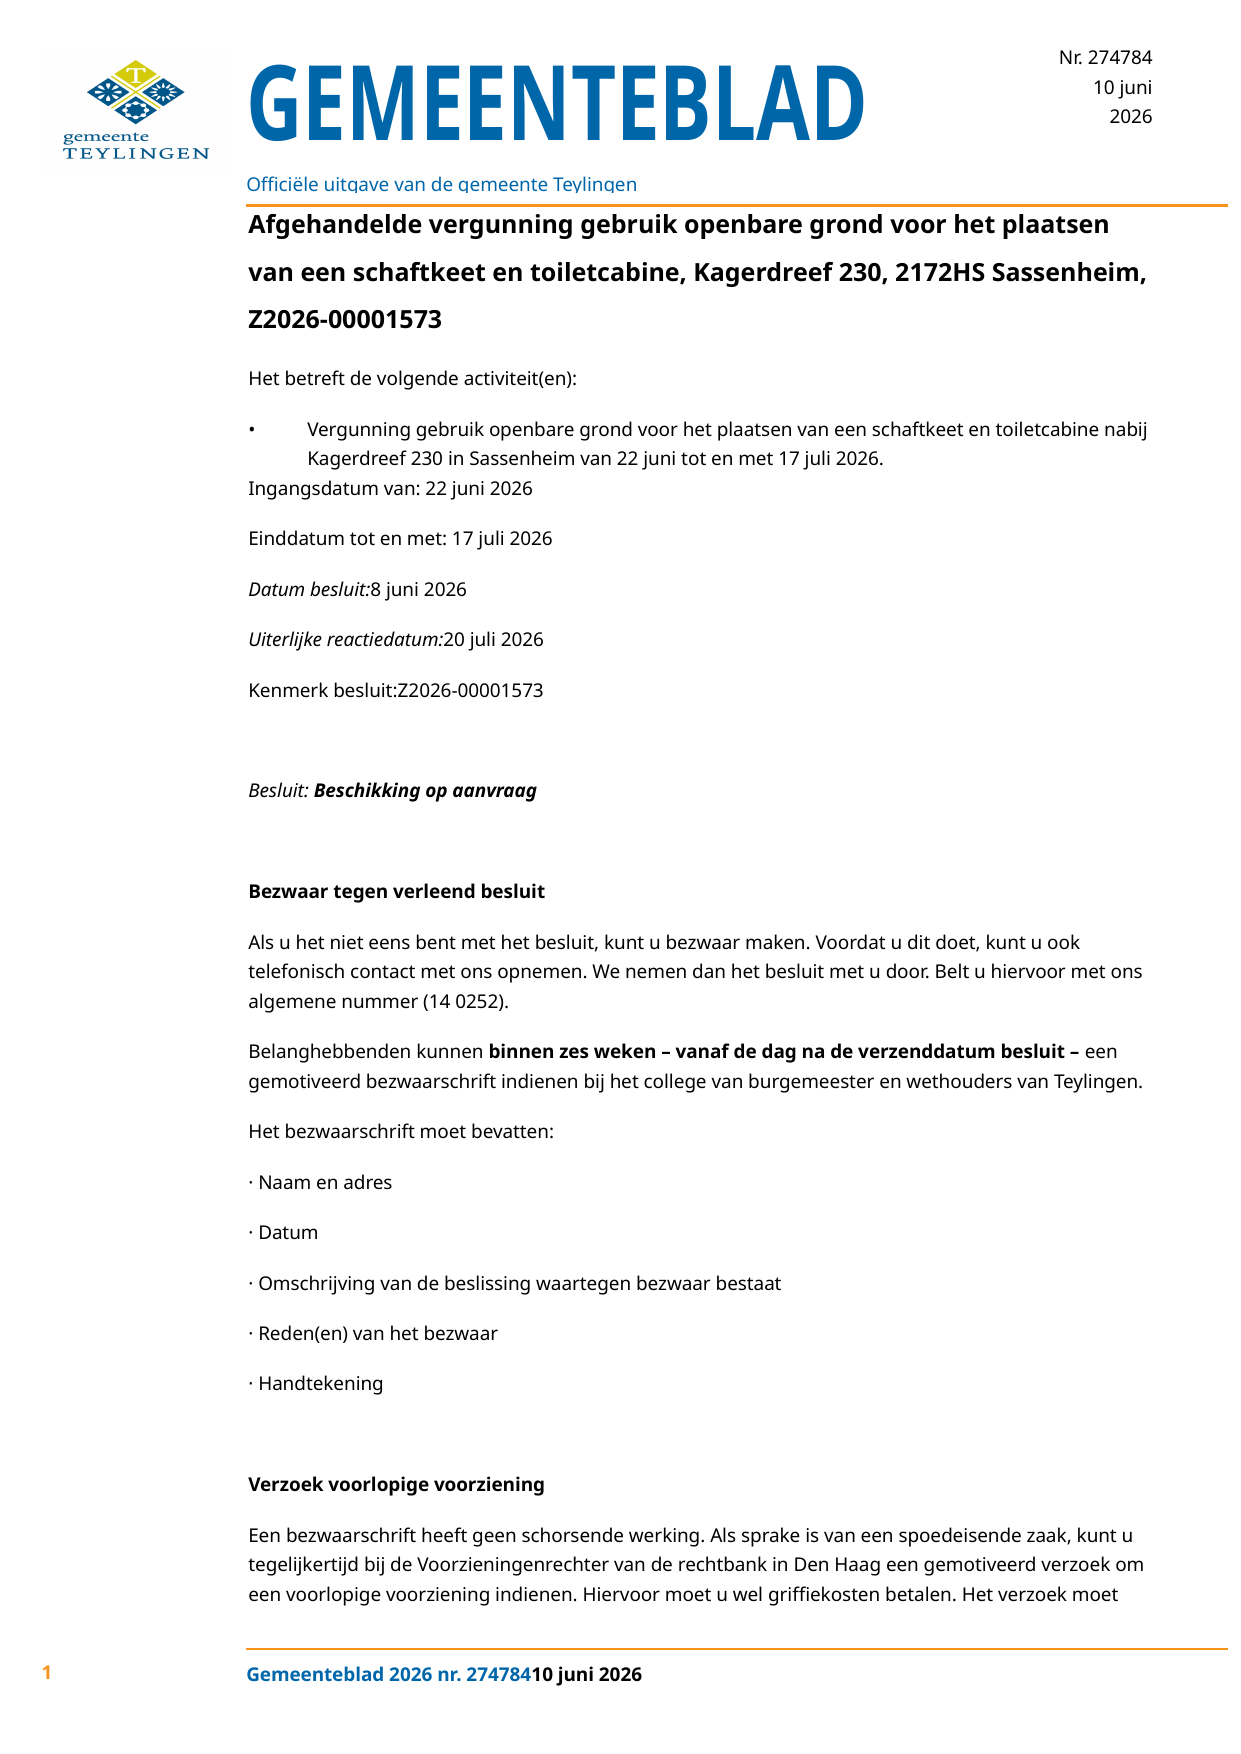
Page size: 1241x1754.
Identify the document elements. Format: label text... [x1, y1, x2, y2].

text Einddatum tot en met: 17 juli 2026 [248, 526, 1152, 551]
text · Naam en adres [248, 1169, 1152, 1194]
picture [41, 47, 231, 172]
text Een bezwaarschrift heeft geen schorsende werking. Als sprake is van een spoedeisende zaak, kunt u tegelijkertijd bij de Voorzieningenrechter van de rechtbank in Den Haag een gemotiveerd verzoek om een voorlopige voorziening indienen. Hiervoor moet u wel griffiekosten betalen. Het verzoek moet [248, 1522, 1152, 1607]
text · Datum [248, 1219, 1152, 1245]
text Het betreft de volgende activiteit(en): [248, 366, 1152, 391]
text Datum besluit:8 juni 2026 [248, 576, 1152, 602]
text Bezwaar tegen verleend besluit [248, 878, 1152, 904]
text · Handtekening [248, 1371, 1152, 1396]
text Verzoek voorlopige voorziening [248, 1471, 1152, 1497]
text · Omschrijving van de beslissing waartegen bezwaar bestaat [248, 1270, 1152, 1295]
text Als u het niet eens bent met het besluit, kunt u bezwaar maken. Voordat u dit doet, kunt u ook telefonisch contact met ons opnemen. We nemen dan het besluit met u door. Belt u hiervoor met ons algemene nummer (14 0252). [248, 929, 1152, 1014]
text Uiterlijke reactiedatum:20 juli 2026 [248, 626, 1152, 652]
text · Reden(en) van het bezwaar [248, 1320, 1152, 1346]
text Ingangsdatum van: 22 juni 2026 [248, 475, 1152, 501]
text Belanghebbenden kunnen binnen zes weken – vanaf de dag na de verzenddatum besluit – een gemotiveerd bezwaarschrift indienen bij het college van burgemeester en wethouders van Teylingen. [248, 1038, 1152, 1094]
text Kenmerk besluit:Z2026-00001573 [248, 677, 1152, 702]
list Vergunning gebruik openbare grond voor het plaatsen van een schaftkeet en toiletcabine nabij Kagerdreef 230 in Sassenheim van 22 juni tot en met 17 juli 2026. [248, 416, 1152, 471]
text Afgehandelde vergunning gebruik openbare grond voor het plaatsen van een schaftkeet en toiletcabine, Kagerdreef 230, 2172HS Sassenheim, Z2026-00001573 [248, 207, 1152, 336]
text Het bezwaarschrift moet bevatten: [248, 1118, 1152, 1144]
text Besluit: Beschikking op aanvraag [248, 778, 1152, 803]
